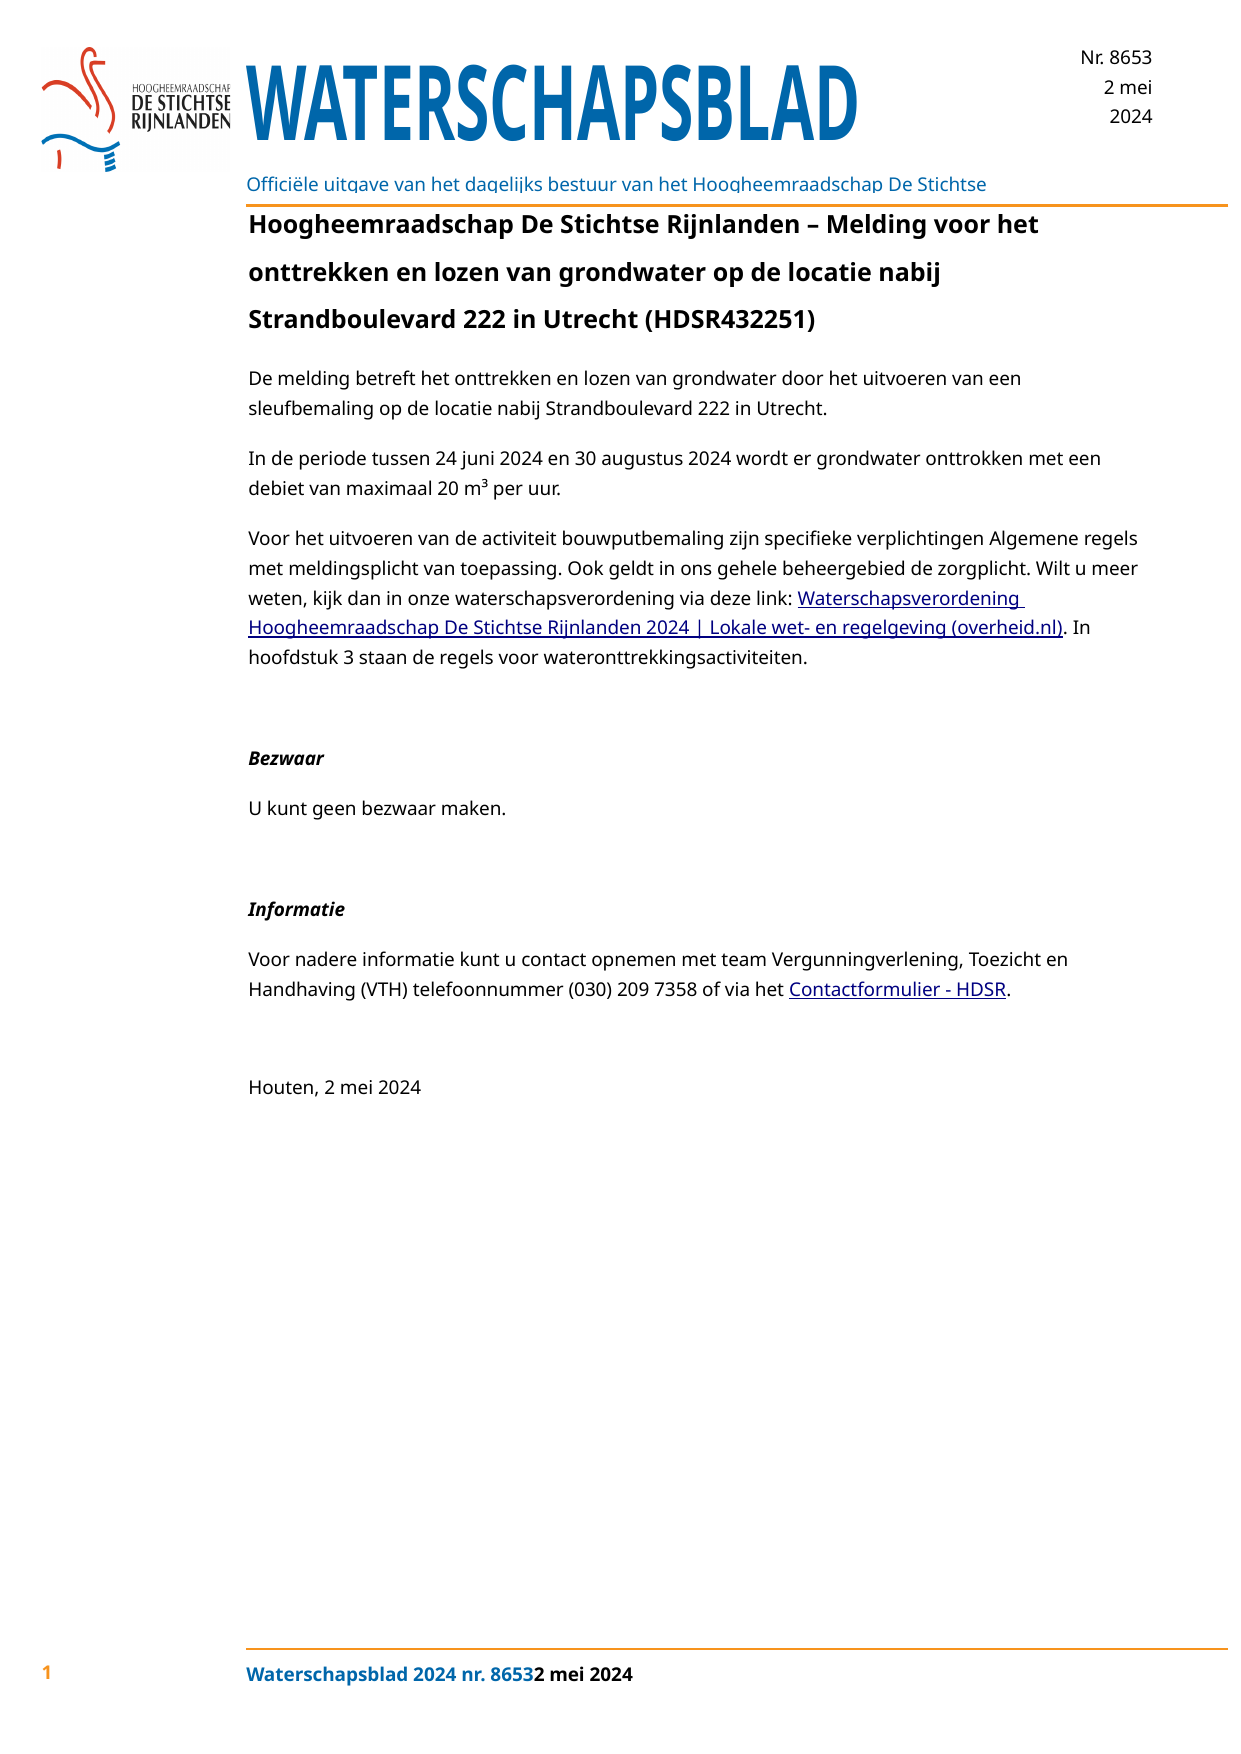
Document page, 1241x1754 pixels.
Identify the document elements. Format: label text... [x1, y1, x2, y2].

picture [41, 47, 231, 172]
text Voor het uitvoeren van de activiteit bouwputbemaling zijn specifieke verplichtingen Algemene regels met meldingsplicht van toepassing. Ook geldt in ons gehele beheergebied de zorgplicht. Wilt u meer weten, kijk dan in onze waterschapsverordening via deze link: Waterschapsverordening Hoogheemraadschap De Stichtse Rijnlanden 2024 | Lokale wet- en regelgeving (overheid.nl). In hoofdstuk 3 staan de regels voor wateronttrekkingsactiviteiten. [248, 526, 1152, 669]
text Hoogheemraadschap De Stichtse Rijnlanden – Melding voor het onttrekken en lozen van grondwater op de locatie nabij Strandboulevard 222 in Utrecht (HDSR432251) [248, 207, 1152, 336]
text Voor nadere informatie kunt u contact opnemen met team Vergunningverlening, Toezicht en Handhaving (VTH) telefoonnummer (030) 209 7358 of via het Contactformulier - HDSR. [248, 946, 1152, 1002]
text De melding betreft het onttrekken en lozen van grondwater door het uitvoeren van een sleufbemaling op de locatie nabij Strandboulevard 222 in Utrecht. [248, 366, 1152, 421]
text U kunt geen bezwaar maken. [248, 795, 1152, 821]
text In de periode tussen 24 juni 2024 en 30 augustus 2024 wordt er grondwater onttrokken met een debiet van maximaal 20 m³ per uur. [248, 446, 1152, 501]
text Informatie [248, 896, 1152, 922]
text Bezwaar [248, 745, 1152, 770]
text Houten, 2 mei 2024 [248, 1074, 1152, 1100]
